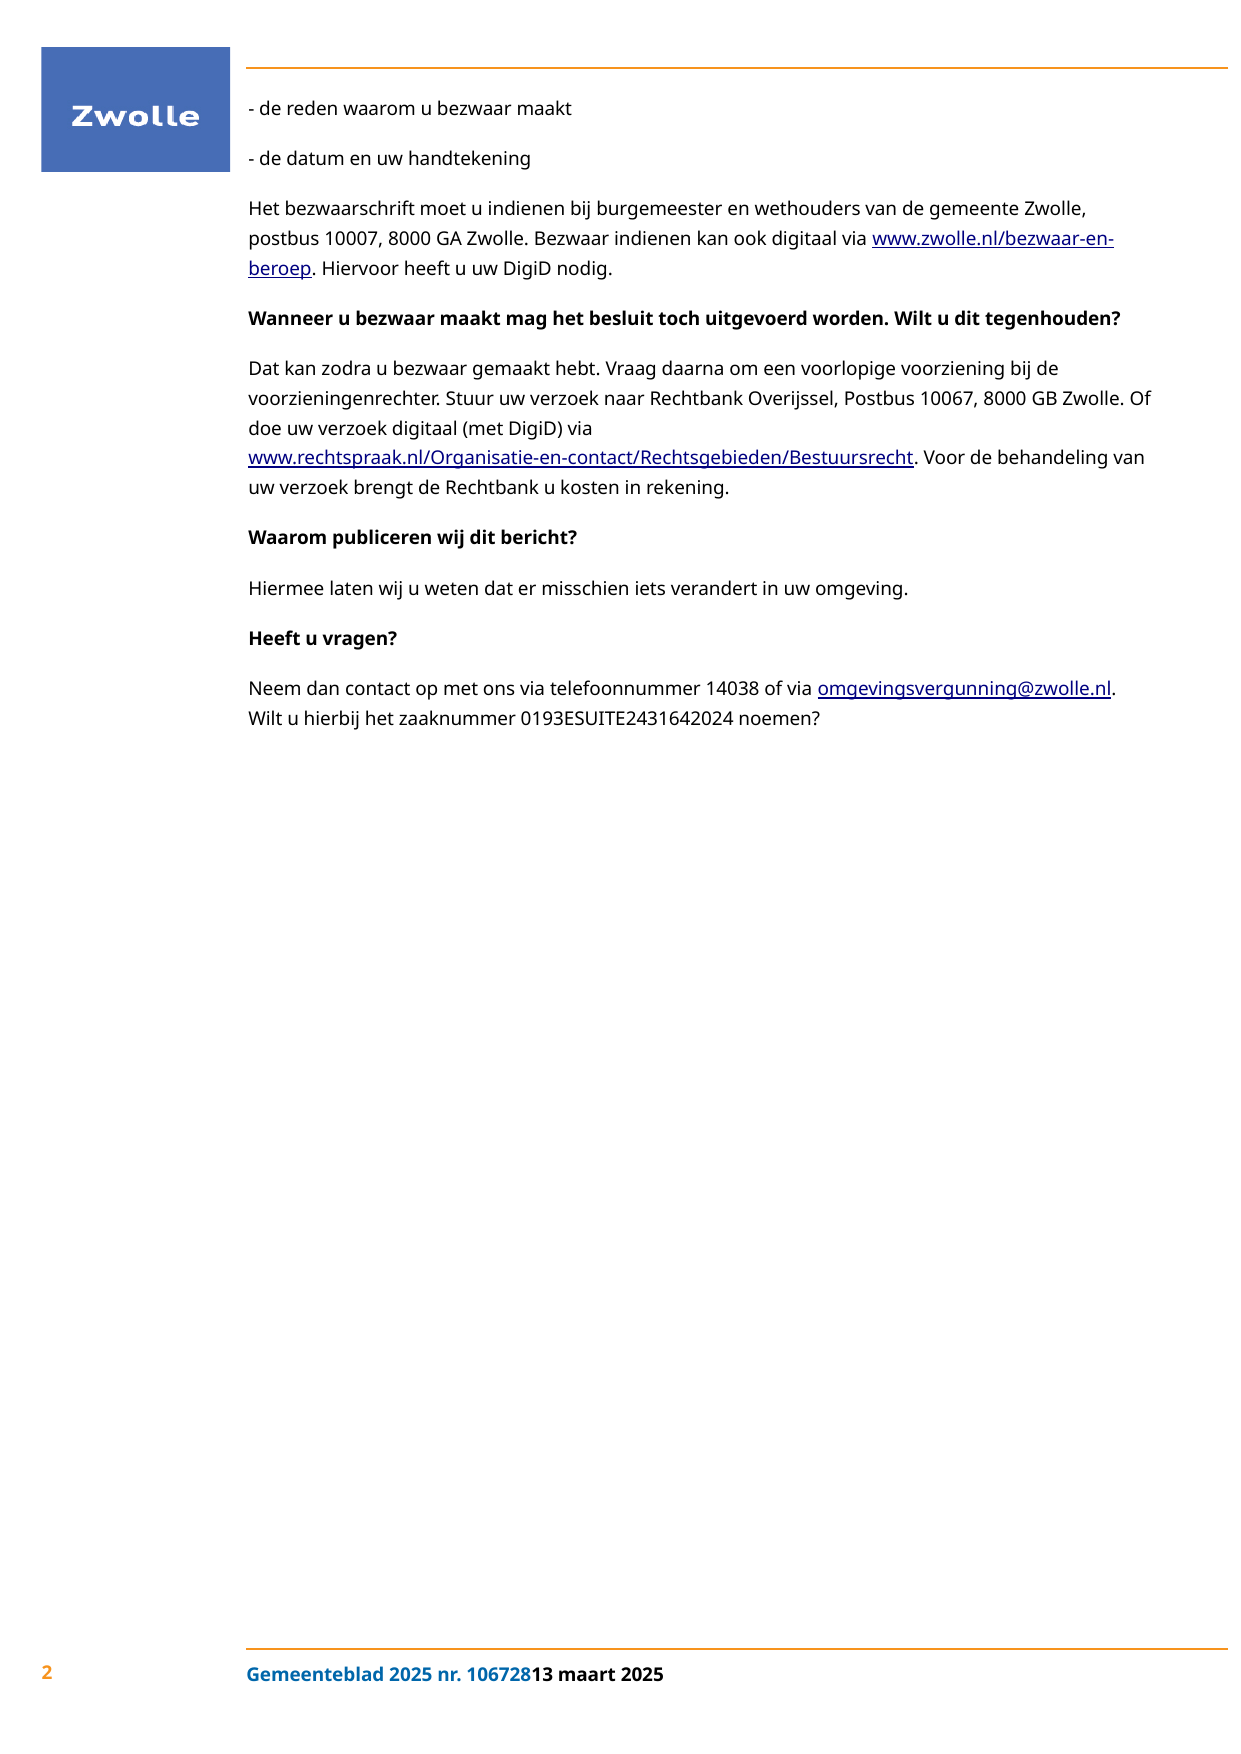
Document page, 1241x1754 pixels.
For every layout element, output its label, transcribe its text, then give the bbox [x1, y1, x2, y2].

text Hiermee laten wij u weten dat er misschien iets verandert in uw omgeving. [248, 575, 1152, 601]
text Het bezwaarschrift moet u indienen bij burgemeester en wethouders van de gemeente Zwolle, postbus 10007, 8000 GA Zwolle. Bezwaar indienen kan ook digitaal via www.zwolle.nl/bezwaar-en-beroep. Hiervoor heeft u uw DigiD nodig. [248, 196, 1152, 281]
text Waarom publiceren wij dit bericht? [248, 524, 1152, 550]
text - de reden waarom u bezwaar maakt [248, 95, 1152, 121]
text Heeft u vragen? [248, 625, 1152, 651]
text Dat kan zodra u bezwaar gemaakt hebt. Vraag daarna om een voorlopige voorziening bij de voorzieningenrechter. Stuur uw verzoek naar Rechtbank Overijssel, Postbus 10067, 8000 GB Zwolle. Of doe uw verzoek digitaal (met DigiD) via www.rechtspraak.nl/Organisatie-en-contact/Rechtsgebieden/Bestuursrecht. Voor de behandeling van uw verzoek brengt de Rechtbank u kosten in rekening. [248, 356, 1152, 500]
picture [41, 47, 231, 172]
text Wanneer u bezwaar maakt mag het besluit toch uitgevoerd worden. Wilt u dit tegenhouden? [248, 305, 1152, 331]
text Neem dan contact op met ons via telefoonnummer 14038 of via omgevingsvergunning@zwolle.nl. Wilt u hierbij het zaaknummer 0193ESUITE2431642024 noemen? [248, 676, 1152, 731]
text - de datum en uw handtekening [248, 145, 1152, 171]
